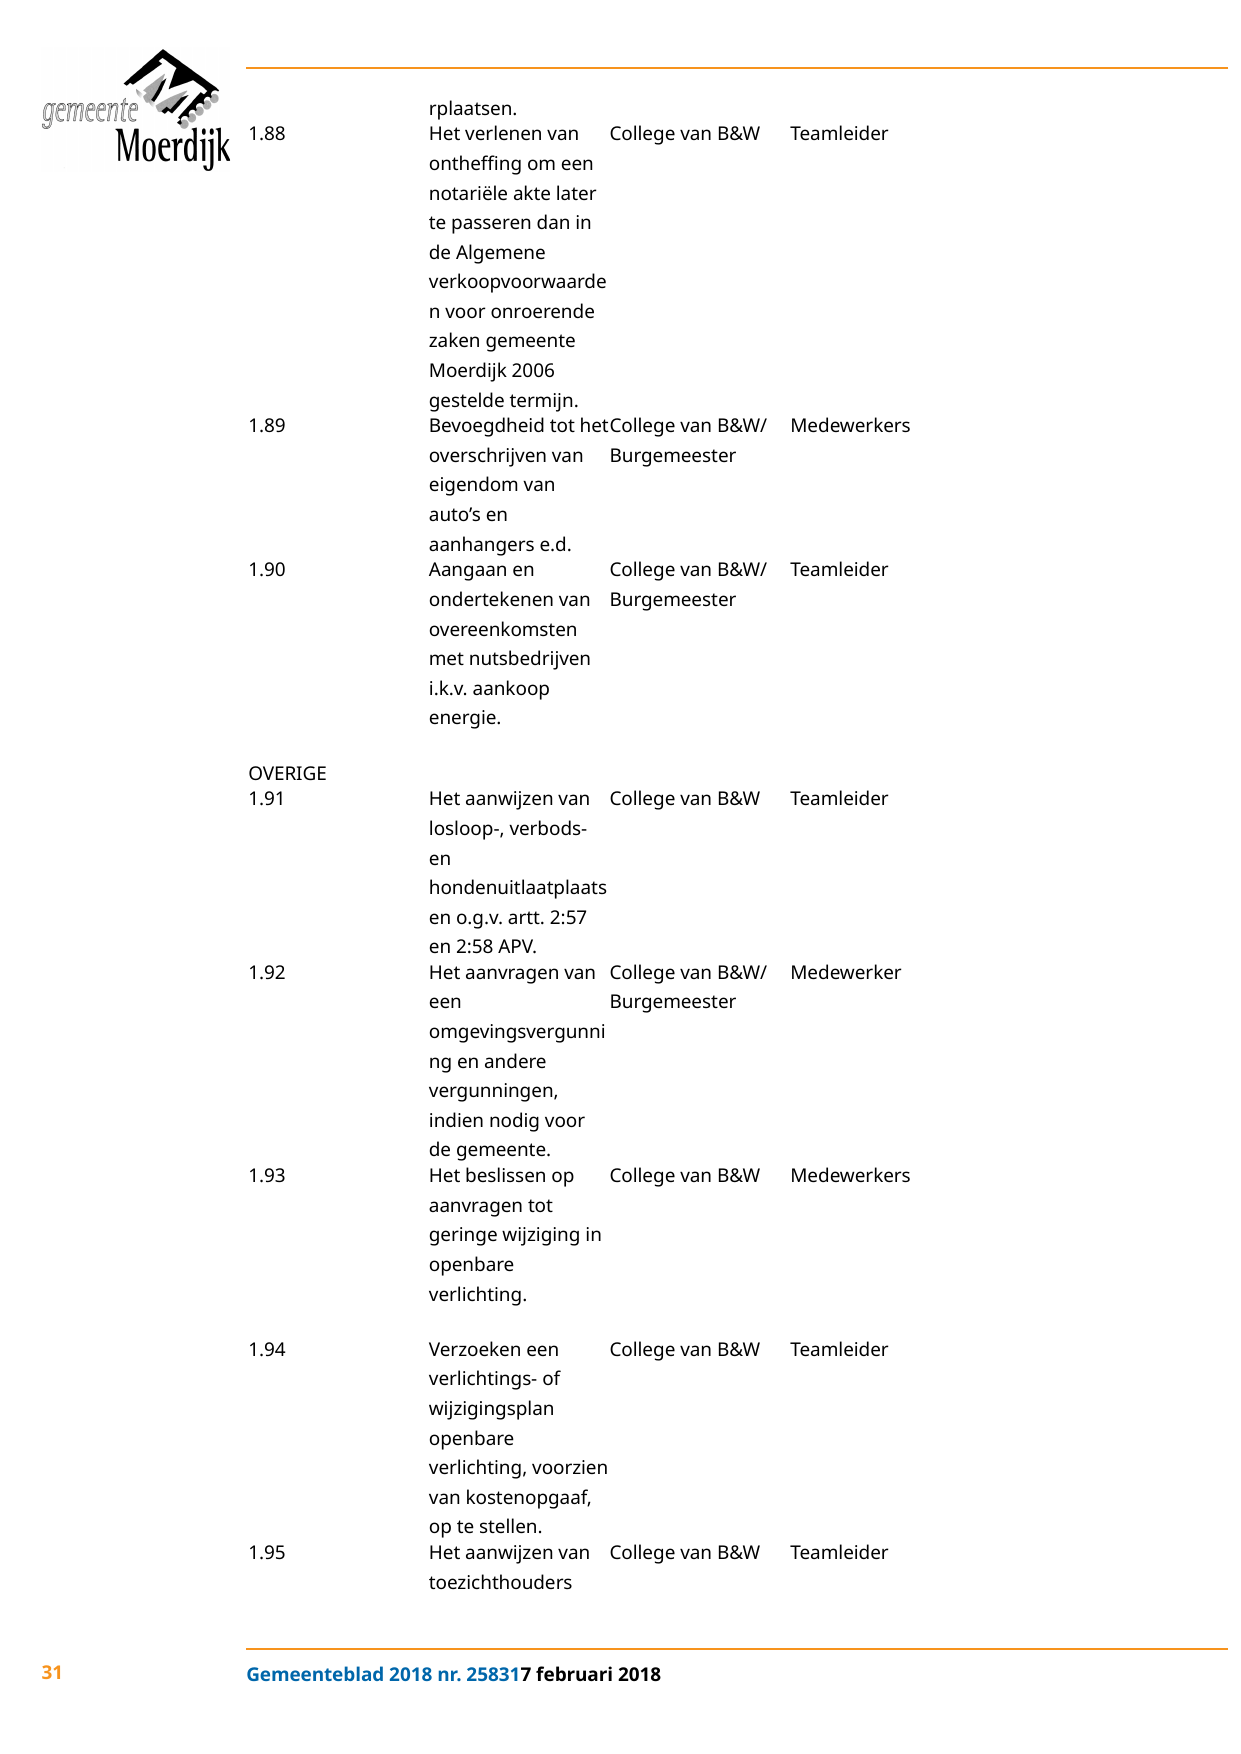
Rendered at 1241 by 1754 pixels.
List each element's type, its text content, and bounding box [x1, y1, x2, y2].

picture [41, 47, 231, 172]
table_cell [971, 786, 1152, 959]
table_cell Het verlenen van ontheffing om een notariële akte later te passeren dan in de Algemene verkoopvoorwaarden voor onroerende zaken gemeente Moerdijk 2006 gestelde termijn. [429, 121, 609, 412]
table_cell Bevoegdheid tot het overschrijven van eigendom van auto’s en aanhangers e.d. [429, 413, 609, 557]
table_cell Medewerker [790, 959, 971, 1162]
table_cell College van B&W [609, 1336, 790, 1539]
table_cell [971, 959, 1152, 1162]
table_cell [971, 1336, 1152, 1539]
table_cell Teamleider [790, 1539, 971, 1594]
table_cell Het aanwijzen van toezichthouders [429, 1539, 609, 1594]
table_cell 1.94 [248, 1336, 429, 1539]
table_cell Teamleider [790, 1336, 971, 1539]
table_cell 1.92 [248, 959, 429, 1162]
table_cell [971, 1163, 1152, 1336]
table_cell College van B&W [609, 1539, 790, 1594]
table_cell 1.95 [248, 1539, 429, 1594]
table_cell Het beslissen op aanvragen tot geringe wijziging in openbare verlichting. [429, 1163, 609, 1336]
table_cell Het aanvragen van een omgevingsvergunning en andere vergunningen, indien nodig voor de gemeente. [429, 959, 609, 1162]
table_cell [248, 95, 429, 121]
table_cell Medewerkers [790, 413, 971, 557]
table_cell Medewerkers [790, 1163, 971, 1336]
table_cell Teamleider [790, 786, 971, 959]
table_cell College van B&W/ Burgemeester [609, 557, 790, 760]
table_cell Teamleider [790, 557, 971, 760]
table_cell Het aanwijzen van losloop-, verbods- en hondenuitlaatplaatsen o.g.v. artt. 2:57 en 2:58 APV. [429, 786, 609, 959]
table_cell College van B&W [609, 786, 790, 959]
table_cell Teamleider [790, 121, 971, 412]
table_cell [609, 95, 790, 121]
table_cell OVERIGE [248, 760, 429, 786]
table_cell Verzoeken een verlichtings- of wijzigingsplan openbare verlichting, voorzien van kostenopgaaf, op te stellen. [429, 1336, 609, 1539]
table_cell Aangaan en ondertekenen van overeenkomsten met nutsbedrijven i.k.v. aankoop energie. [429, 557, 609, 760]
table_cell College van B&W [609, 1163, 790, 1336]
table_cell College van B&W/ Burgemeester [609, 413, 790, 557]
table_cell [971, 95, 1152, 121]
table_cell rplaatsen. [429, 95, 609, 121]
table_cell [971, 413, 1152, 557]
table_cell [971, 1539, 1152, 1594]
table_cell 1.89 [248, 413, 429, 557]
table_cell 1.91 [248, 786, 429, 959]
table_cell 1.88 [248, 121, 429, 412]
table_cell College van B&W [609, 121, 790, 412]
table_cell College van B&W/ Burgemeester [609, 959, 790, 1162]
table_cell 1.90 [248, 557, 429, 760]
table_cell [790, 95, 971, 121]
table_cell [971, 121, 1152, 412]
table_cell 1.93 [248, 1163, 429, 1336]
table_cell [971, 557, 1152, 760]
